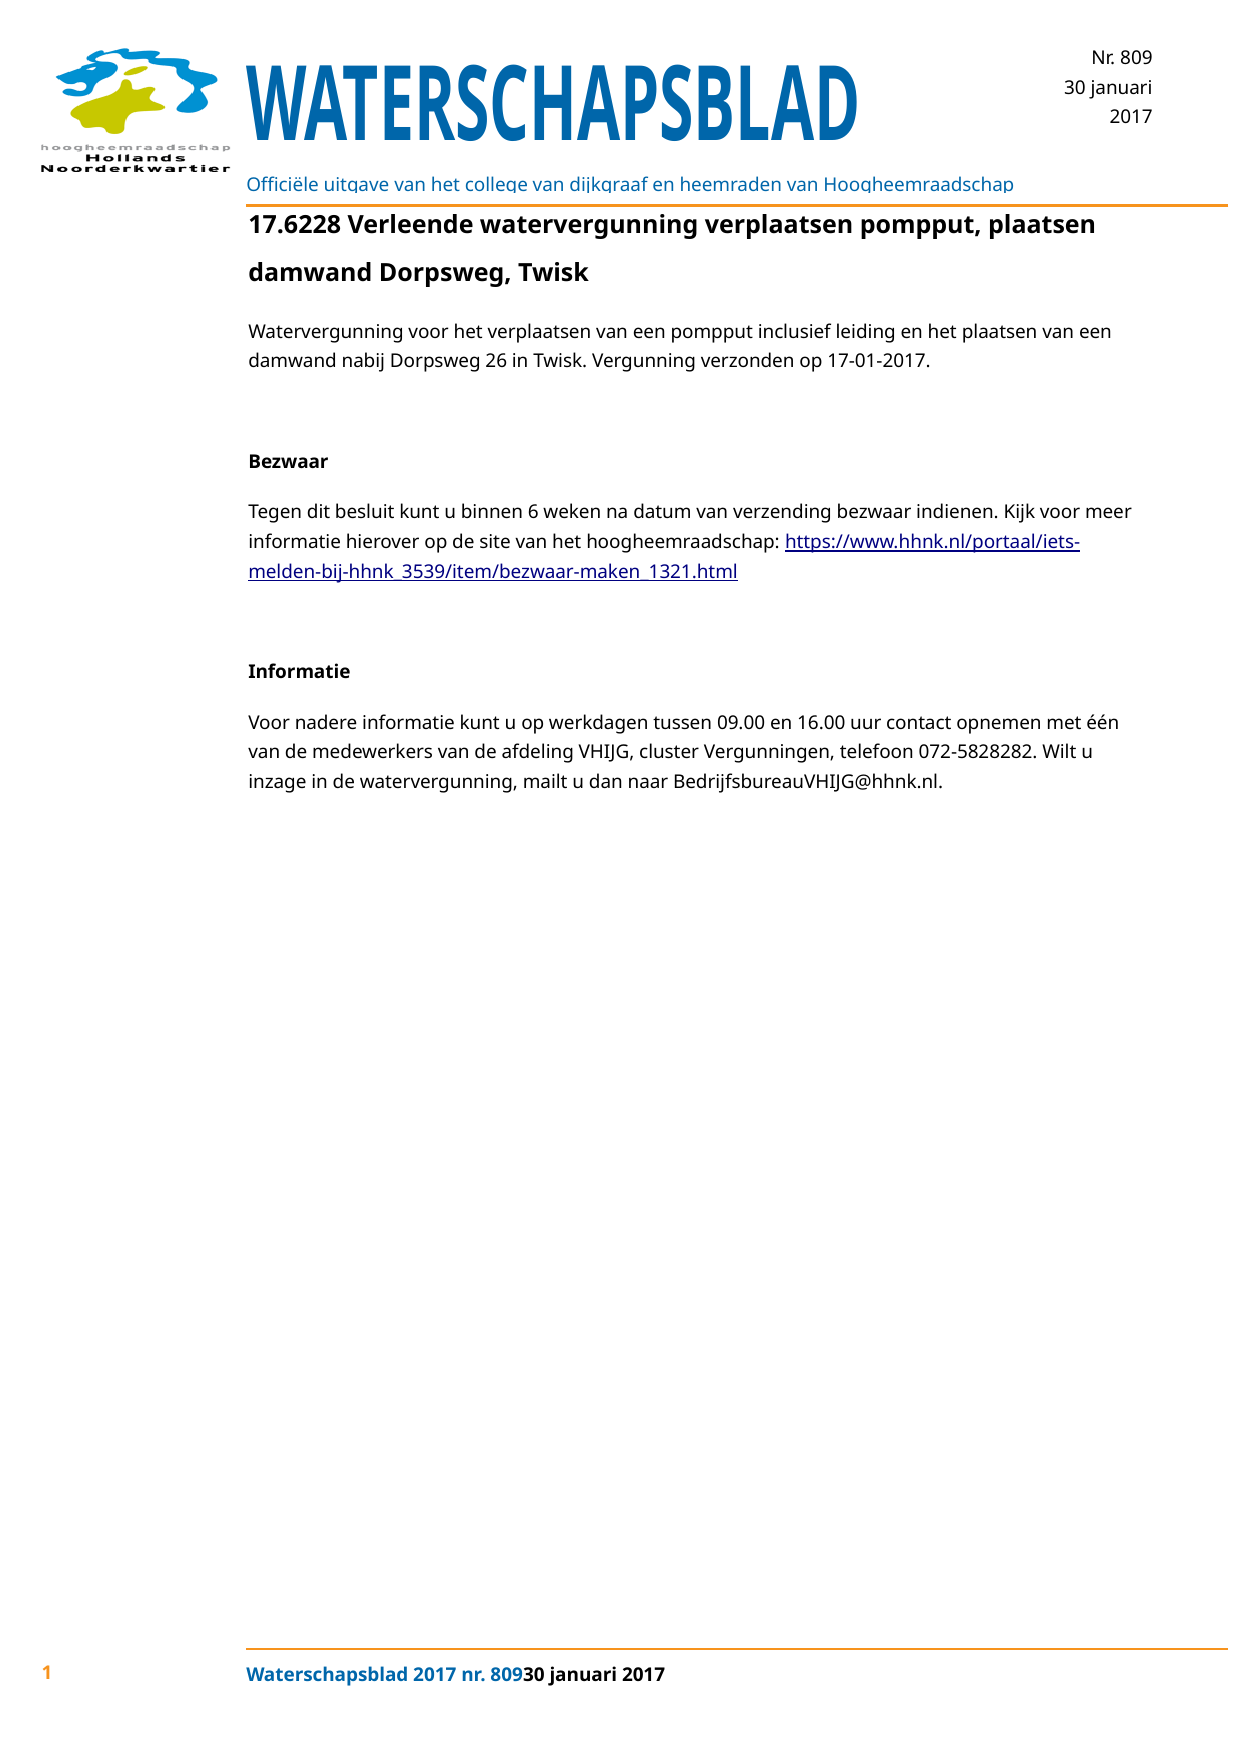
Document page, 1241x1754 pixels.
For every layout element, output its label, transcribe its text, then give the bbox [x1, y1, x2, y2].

text Voor nadere informatie kunt u op werkdagen tussen 09.00 en 16.00 uur contact opnemen met één van de medewerkers van de afdeling VHIJG, cluster Vergunningen, telefoon 072-5828282. Wilt u inzage in de watervergunning, mailt u dan naar BedrijfsbureauVHIJG@hhnk.nl. [248, 709, 1152, 794]
text Watervergunning voor het verplaatsen van een pompput inclusief leiding en het plaatsen van een damwand nabij Dorpsweg 26 in Twisk. Vergunning verzonden op 17-01-2017. [248, 318, 1152, 373]
text Bezwaar [248, 448, 1152, 474]
text 17.6228 Verleende watervergunning verplaatsen pompput, plaatsen damwand Dorpsweg, Twisk [248, 207, 1152, 288]
text Informatie [248, 659, 1152, 684]
picture [41, 47, 231, 172]
text Tegen dit besluit kunt u binnen 6 weken na datum van verzending bezwaar indienen. Kijk voor meer informatie hierover op de site van het hoogheemraadschap: https://www.hhnk.nl/portaal/iets-melden-bij-hhnk_3539/item/bezwaar-maken_1321.html [248, 499, 1152, 584]
